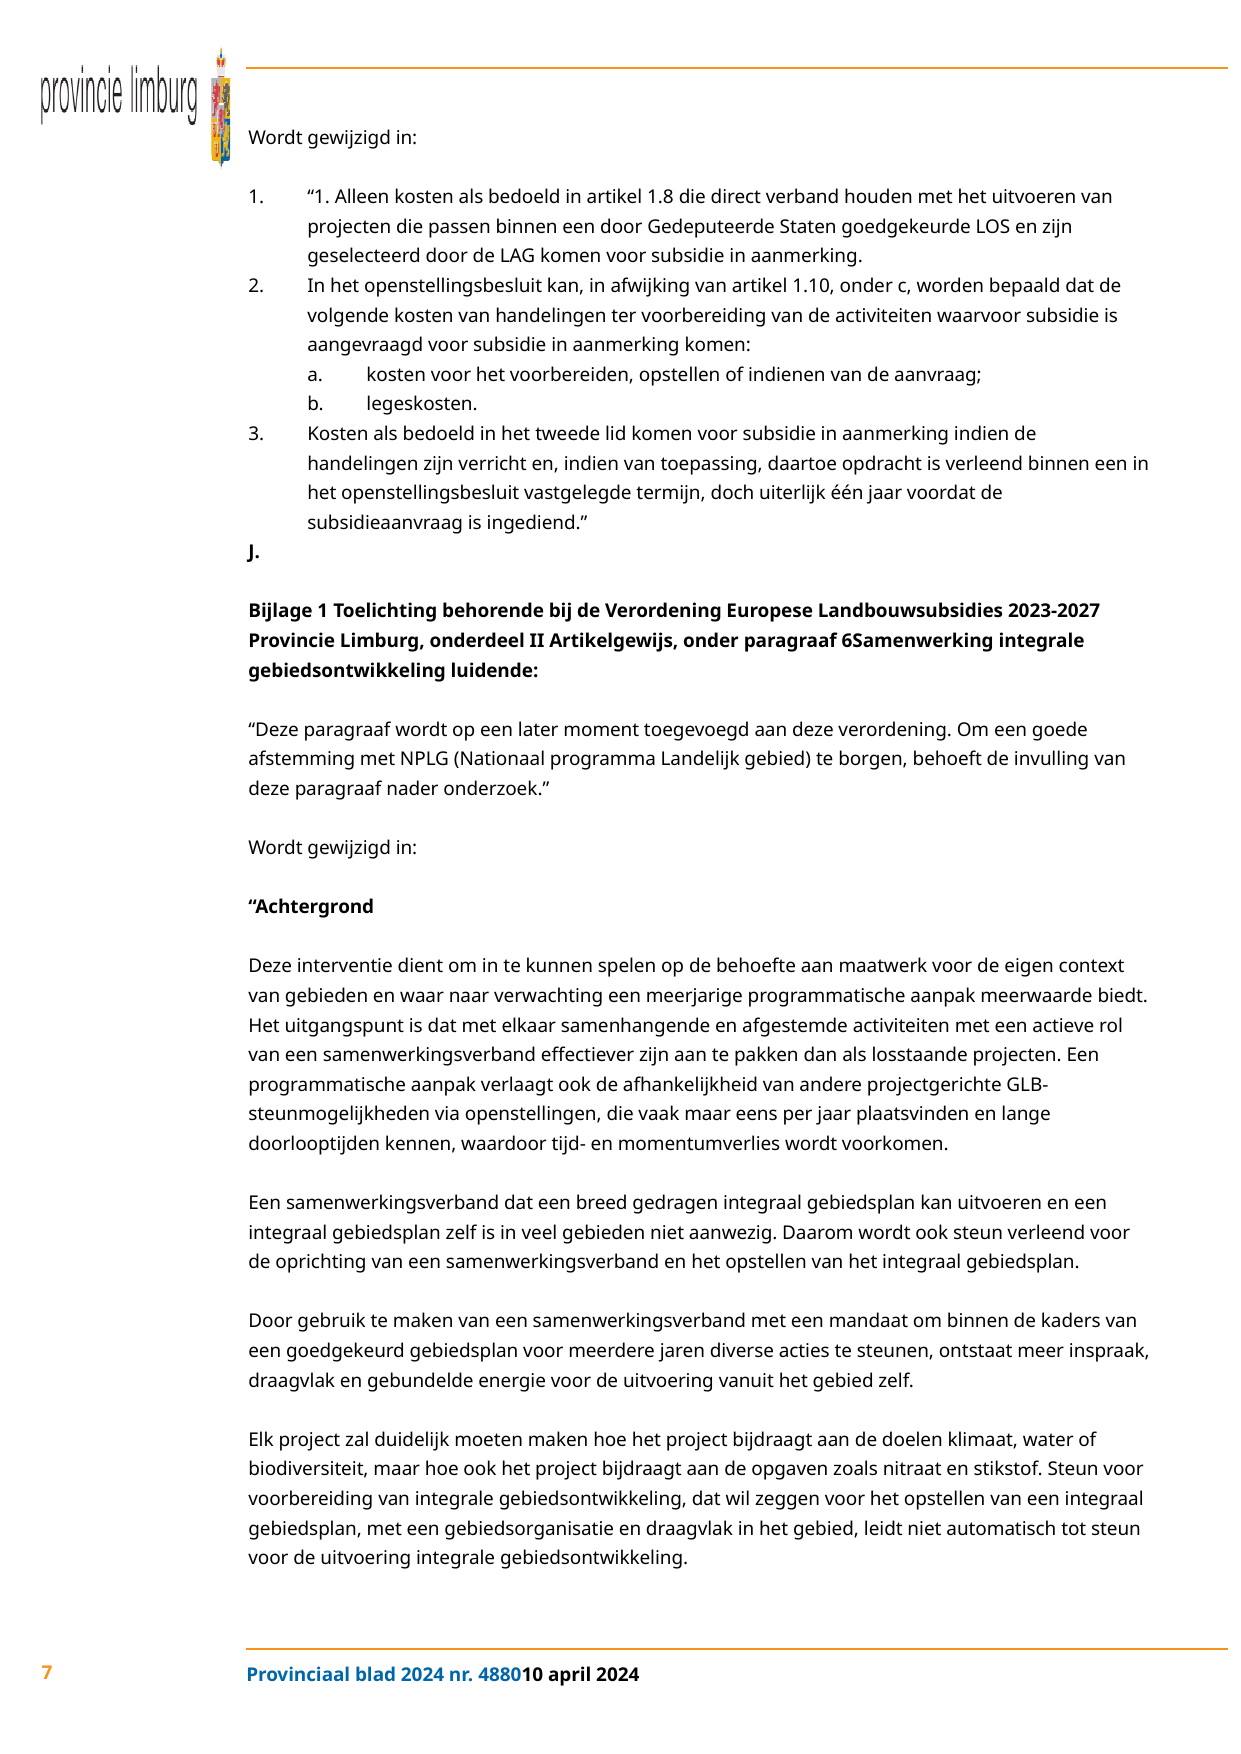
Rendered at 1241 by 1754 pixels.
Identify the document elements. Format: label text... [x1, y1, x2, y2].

text J. [248, 538, 1152, 564]
text Wordt gewijzigd in: [248, 124, 1152, 150]
picture [41, 47, 231, 172]
text “Achtergrond [248, 893, 1152, 919]
text Door gebruik te maken van een samenwerkingsverband met een mandaat om binnen de kaders van een goedgekeurd gebiedsplan voor meerdere jaren diverse acties te steunen, ontstaat meer inspraak, draagvlak en gebundelde energie voor de uitvoering vanuit het gebied zelf. [248, 1308, 1152, 1393]
text Wordt gewijzigd in: [248, 834, 1152, 860]
list legeskosten. [307, 391, 1152, 416]
text Deze interventie dient om in te kunnen spelen op de behoefte aan maatwerk voor de eigen context van gebieden en waar naar verwachting een meerjarige programmatische aanpak meerwaarde biedt. Het uitgangspunt is dat met elkaar samenhangende en afgestemde activiteiten met een actieve rol van een samenwerkingsverband effectiever zijn aan te pakken dan als losstaande projecten. Een programmatische aanpak verlaagt ook de afhankelijkheid van andere projectgerichte GLB-steunmogelijkheden via openstellingen, die vaak maar eens per jaar plaatsvinden en lange doorlooptijden kennen, waardoor tijd- en momentumverlies wordt voorkomen. [248, 953, 1152, 1156]
list kosten voor het voorbereiden, opstellen of indienen van de aanvraag; [307, 361, 1152, 387]
text Een samenwerkingsverband dat een breed gedragen integraal gebiedsplan kan uitvoeren en een integraal gebiedsplan zelf is in veel gebieden niet aanwezig. Daarom wordt ook steun verleend voor de oprichting van een samenwerkingsverband en het opstellen van het integraal gebiedsplan. [248, 1189, 1152, 1274]
text Bijlage 1 Toelichting behorende bij de Verordening Europese Landbouwsubsidies 2023-2027 Provincie Limburg, onderdeel II Artikelgewijs, onder paragraaf 6Samenwerking integrale gebiedsontwikkeling luidende: [248, 598, 1152, 683]
text “Deze paragraaf wordt op een later moment toegevoegd aan deze verordening. Om een goede afstemming met NPLG (Nationaal programma Landelijk gebied) te borgen, behoeft de invulling van deze paragraaf nader onderzoek.” [248, 716, 1152, 801]
list Kosten als bedoeld in het tweede lid komen voor subsidie in aanmerking indien de handelingen zijn verricht en, indien van toepassing, daartoe opdracht is verleend binnen een in het openstellingsbesluit vastgelegde termijn, doch uiterlijk één jaar voordat de subsidieaanvraag is ingediend.” [248, 420, 1152, 535]
list “1. Alleen kosten als bedoeld in artikel 1.8 die direct verband houden met het uitvoeren van projecten die passen binnen een door Gedeputeerde Staten goedgekeurde LOS en zijn geselecteerd door de LAG komen voor subsidie in aanmerking. [248, 183, 1152, 268]
text Elk project zal duidelijk moeten maken hoe het project bijdraagt aan de doelen klimaat, water of biodiversiteit, maar hoe ook het project bijdraagt aan de opgaven zoals nitraat en stikstof. Steun voor voorbereiding van integrale gebiedsontwikkeling, dat wil zeggen voor het opstellen van een integraal gebiedsplan, met een gebiedsorganisatie en draagvlak in het gebied, leidt niet automatisch tot steun voor de uitvoering integrale gebiedsontwikkeling. [248, 1426, 1152, 1570]
list In het openstellingsbesluit kan, in afwijking van artikel 1.10, onder c, worden bepaald dat de volgende kosten van handelingen ter voorbereiding van de activiteiten waarvoor subsidie is aangevraagd voor subsidie in aanmerking komen: [248, 272, 1152, 357]
